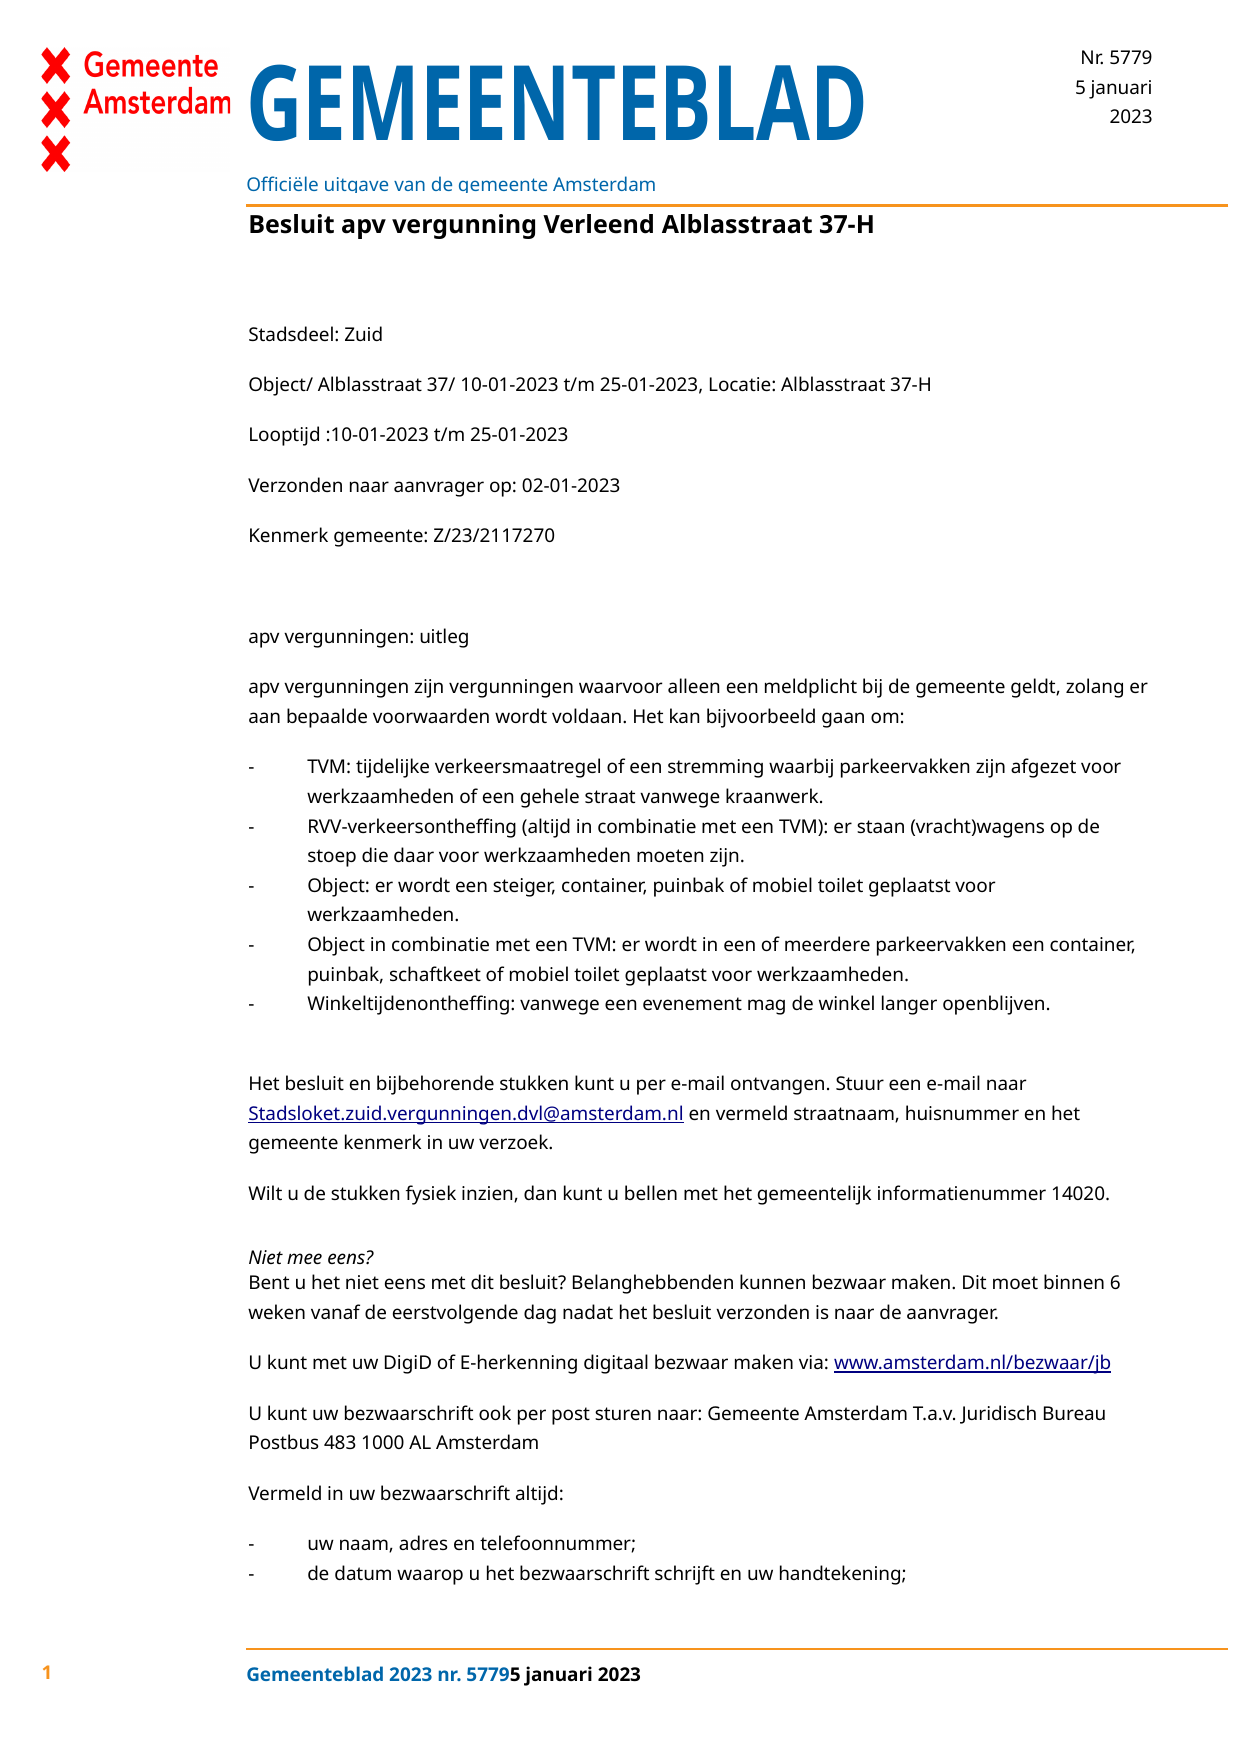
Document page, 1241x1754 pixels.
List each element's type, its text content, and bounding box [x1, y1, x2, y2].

text apv vergunningen: uitleg [248, 623, 1152, 649]
text Stadsdeel: Zuid [248, 321, 1152, 346]
text Looptijd :10-01-2023 t/m 25-01-2023 [248, 422, 1152, 447]
list de datum waarop u het bezwaarschrift schrijft en uw handtekening; [248, 1560, 1152, 1586]
list TVM: tijdelijke verkeersmaatregel of een stremming waarbij parkeervakken zijn afgezet voor werkzaamheden of een gehele straat vanwege kraanwerk. [248, 754, 1152, 809]
list Object: er wordt een steiger, container, puinbak of mobiel toilet geplaatst voor werkzaamheden. [248, 872, 1152, 927]
text Wilt u de stukken fysiek inzien, dan kunt u bellen met het gemeentelijk informatienummer 14020. [248, 1180, 1152, 1206]
list RVV-verkeersontheffing (altijd in combinatie met een TVM): er staan (vracht)wagens op de stoep die daar voor werkzaamheden moeten zijn. [248, 813, 1152, 868]
text Vermeld in uw bezwaarschrift altijd: [248, 1480, 1152, 1506]
text U kunt met uw DigiD of E-herkenning digitaal bezwaar maken via: www.amsterdam.nl/bezwaar/jb [248, 1349, 1152, 1375]
text Bent u het niet eens met dit besluit? Belanghebbenden kunnen bezwaar maken. Dit moet binnen 6 weken vanaf de eerstvolgende dag nadat het besluit verzonden is naar de aanvrager. [248, 1269, 1152, 1325]
text Niet mee eens? [248, 1244, 1152, 1269]
list Object in combinatie met een TVM: er wordt in een of meerdere parkeervakken een container, puinbak, schaftkeet of mobiel toilet geplaatst voor werkzaamheden. [248, 931, 1152, 986]
list uw naam, adres en telefoonnummer; [248, 1530, 1152, 1556]
text Kenmerk gemeente: Z/23/2117270 [248, 522, 1152, 548]
list Winkeltijdenontheffing: vanwege een evenement mag de winkel langer openblijven. [248, 990, 1152, 1016]
text Besluit apv vergunning Verleend Alblasstraat 37-H [248, 207, 1152, 241]
text Verzonden naar aanvrager op: 02-01-2023 [248, 472, 1152, 498]
text Object/ Alblasstraat 37/ 10-01-2023 t/m 25-01-2023, Locatie: Alblasstraat 37-H [248, 371, 1152, 397]
text apv vergunningen zijn vergunningen waarvoor alleen een meldplicht bij de gemeente geldt, zolang er aan bepaalde voorwaarden wordt voldaan. Het kan bijvoorbeeld gaan om: [248, 674, 1152, 729]
text Het besluit en bijbehorende stukken kunt u per e-mail ontvangen. Stuur een e-mail naar Stadsloket.zuid.vergunningen.dvl@amsterdam.nl en vermeld straatnaam, huisnummer en het gemeente kenmerk in uw verzoek. [248, 1070, 1152, 1155]
picture [41, 47, 231, 172]
text U kunt uw bezwaarschrift ook per post sturen naar: Gemeente Amsterdam T.a.v. Juridisch Bureau Postbus 483 1000 AL Amsterdam [248, 1400, 1152, 1455]
